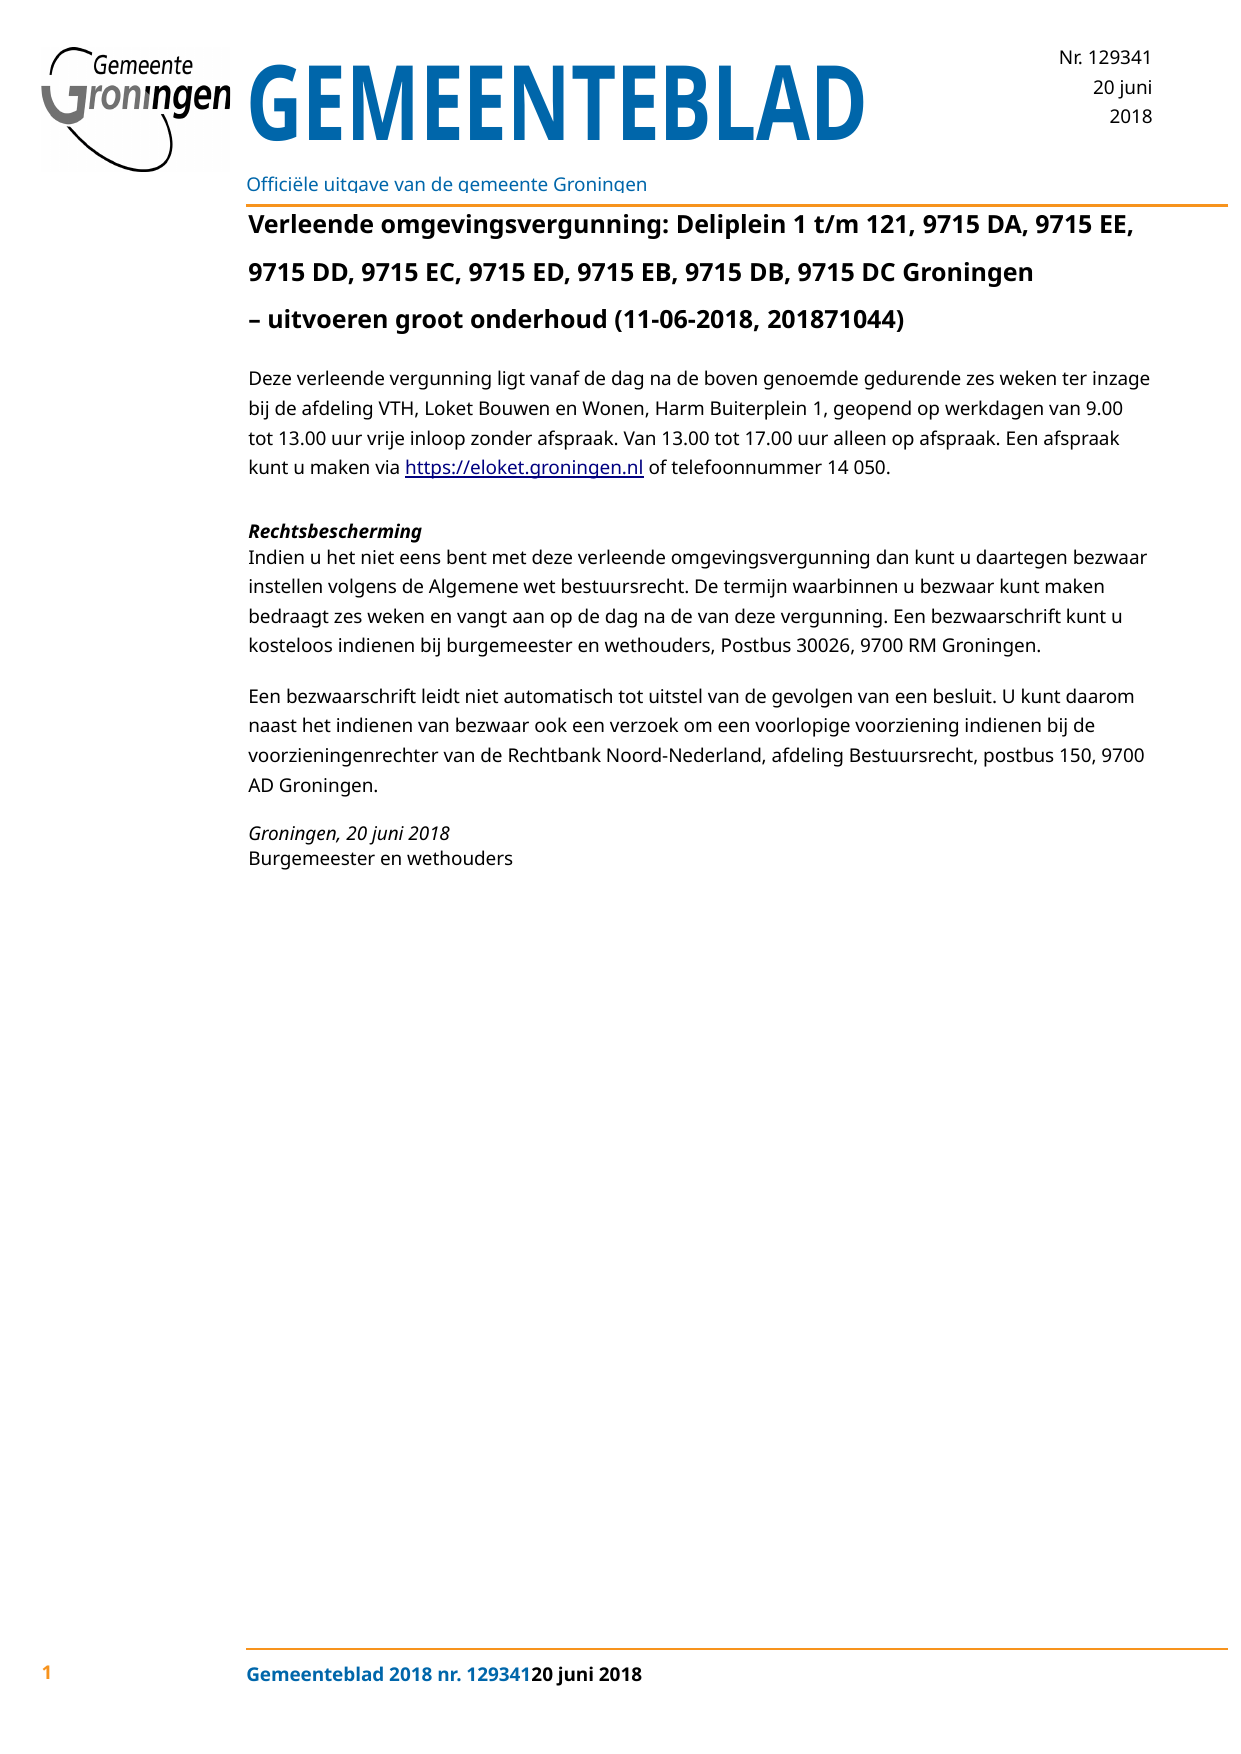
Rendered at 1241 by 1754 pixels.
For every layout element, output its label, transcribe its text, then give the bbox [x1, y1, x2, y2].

text Verleende omgevingsvergunning: Deliplein 1 t/m 121, 9715 DA, 9715 EE, 9715 DD, 9715 EC, 9715 ED, 9715 EB, 9715 DB, 9715 DC Groningen – uitvoeren groot onderhoud (11-06-2018, 201871044) [248, 207, 1152, 336]
picture [41, 47, 231, 172]
text Groningen, 20 juni 2018 [248, 820, 1152, 845]
text Indien u het niet eens bent met deze verleende omgevingsvergunning dan kunt u daartegen bezwaar instellen volgens de Algemene wet bestuursrecht. De termijn waarbinnen u bezwaar kunt maken bedraagt zes weken en vangt aan op de dag na de van deze vergunning. Een bezwaarschrift kunt u kosteloos indienen bij burgemeester en wethouders, Postbus 30026, 9700 RM Groningen. [248, 544, 1152, 658]
text Burgemeester en wethouders [248, 845, 1152, 871]
text Een bezwaarschrift leidt niet automatisch tot uitstel van de gevolgen van een besluit. U kunt daarom naast het indienen van bezwaar ook een verzoek om een voorlopige voorziening indienen bij de voorzieningenrechter van de Rechtbank Noord-Nederland, afdeling Bestuursrecht, postbus 150, 9700 AD Groningen. [248, 683, 1152, 798]
text Deze verleende vergunning ligt vanaf de dag na de boven genoemde gedurende zes weken ter inzage bij de afdeling VTH, Loket Bouwen en Wonen, Harm Buiterplein 1, geopend op werkdagen van 9.00 tot 13.00 uur vrije inloop zonder afspraak. Van 13.00 tot 17.00 uur alleen op afspraak. Een afspraak kunt u maken via https://eloket.groningen.nl of telefoonnummer 14 050. [248, 366, 1152, 480]
text Rechtsbescherming [248, 518, 1152, 544]
